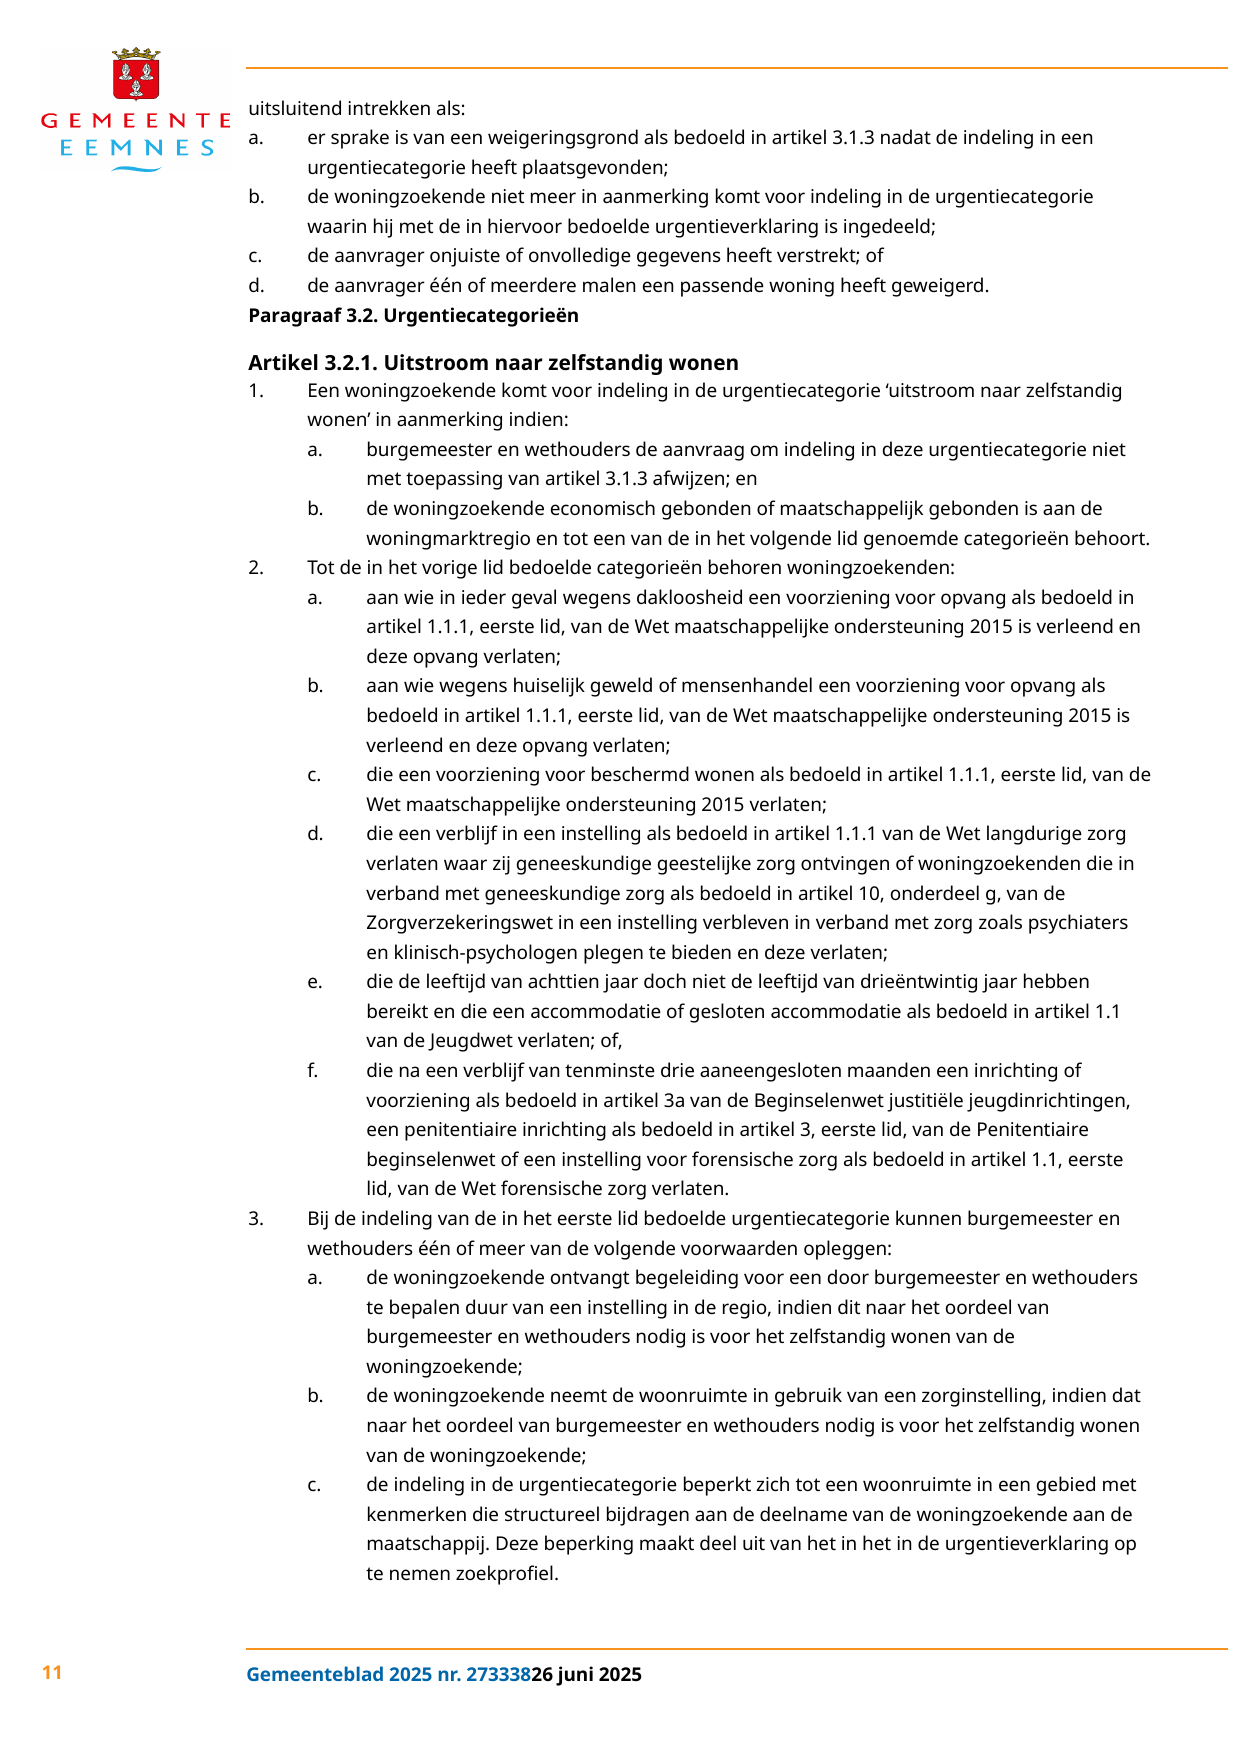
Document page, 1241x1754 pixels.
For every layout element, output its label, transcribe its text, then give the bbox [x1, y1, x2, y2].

list die de leeftijd van achttien jaar doch niet de leeftijd van drieëntwintig jaar hebben bereikt en die een accommodatie of gesloten accommodatie als bedoeld in artikel 1.1 van de Jeugdwet verlaten; of, [307, 968, 1152, 1053]
list de woningzoekende neemt de woonruimte in gebruik van een zorginstelling, indien dat naar het oordeel van burgemeester en wethouders nodig is voor het zelfstandig wonen van de woningzoekende; [307, 1383, 1152, 1468]
list aan wie wegens huiselijk geweld of mensenhandel een voorziening voor opvang als bedoeld in artikel 1.1.1, eerste lid, van de Wet maatschappelijke ondersteuning 2015 is verleend en deze opvang verlaten; [307, 673, 1152, 758]
list die na een verblijf van tenminste drie aaneengesloten maanden een inrichting of voorziening als bedoeld in artikel 3a van de Beginselenwet justitiële jeugdinrichtingen, een penitentiaire inrichting als bedoeld in artikel 3, eerste lid, van de Penitentiaire beginselenwet of een instelling voor forensische zorg als bedoeld in artikel 1.1, eerste lid, van de Wet forensische zorg verlaten. [307, 1057, 1152, 1201]
list burgemeester en wethouders de aanvraag om indeling in deze urgentiecategorie niet met toepassing van artikel 3.1.3 afwijzen; en [307, 436, 1152, 491]
list Tot de in het vorige lid bedoelde categorieën behoren woningzoekenden: [248, 554, 1152, 580]
list aan wie in ieder geval wegens dakloosheid een voorziening voor opvang als bedoeld in artikel 1.1.1, eerste lid, van de Wet maatschappelijke ondersteuning 2015 is verleend en deze opvang verlaten; [307, 584, 1152, 669]
list de woningzoekende ontvangt begeleiding voor een door burgemeester en wethouders te bepalen duur van een instelling in de regio, indien dit naar het oordeel van burgemeester en wethouders nodig is voor het zelfstandig wonen van de woningzoekende; [307, 1264, 1152, 1379]
list Bij de indeling van de in het eerste lid bedoelde urgentiecategorie kunnen burgemeester en wethouders één of meer van de volgende voorwaarden opleggen: [248, 1205, 1152, 1261]
list de aanvrager één of meerdere malen een passende woning heeft geweigerd. [248, 272, 1152, 298]
list Een woningzoekende komt voor indeling in de urgentiecategorie ‘uitstroom naar zelfstandig wonen’ in aanmerking indien: [248, 377, 1152, 432]
text Artikel 3.2.1. Uitstroom naar zelfstandig wonen [248, 348, 1152, 377]
list de woningzoekende economisch gebonden of maatschappelijk gebonden is aan de woningmarktregio en tot een van de in het volgende lid genoemde categorieën behoort. [307, 495, 1152, 551]
text uitsluitend intrekken als: [248, 95, 1152, 121]
list er sprake is van een weigeringsgrond als bedoeld in artikel 3.1.3 nadat de indeling in een urgentiecategorie heeft plaatsgevonden; [248, 124, 1152, 180]
list die een voorziening voor beschermd wonen als bedoeld in artikel 1.1.1, eerste lid, van de Wet maatschappelijke ondersteuning 2015 verlaten; [307, 761, 1152, 817]
list die een verblijf in een instelling als bedoeld in artikel 1.1.1 van de Wet langdurige zorg verlaten waar zij geneeskundige geestelijke zorg ontvingen of woningzoekenden die in verband met geneeskundige zorg als bedoeld in artikel 10, onderdeel g, van de Zorgverzekeringswet in een instelling verbleven in verband met zorg zoals psychiaters en klinisch-psychologen plegen te bieden en deze verlaten; [307, 821, 1152, 965]
list de indeling in de urgentiecategorie beperkt zich tot een woonruimte in een gebied met kenmerken die structureel bijdragen aan de deelname van de woningzoekende aan de maatschappij. Deze beperking maakt deel uit van het in het in de urgentieverklaring op te nemen zoekprofiel. [307, 1471, 1152, 1586]
text Paragraaf 3.2. Urgentiecategorieën [248, 302, 1152, 328]
list de aanvrager onjuiste of onvolledige gegevens heeft verstrekt; of [248, 243, 1152, 268]
picture [41, 47, 231, 172]
list de woningzoekende niet meer in aanmerking komt voor indeling in de urgentiecategorie waarin hij met de in hiervoor bedoelde urgentieverklaring is ingedeeld; [248, 183, 1152, 239]
